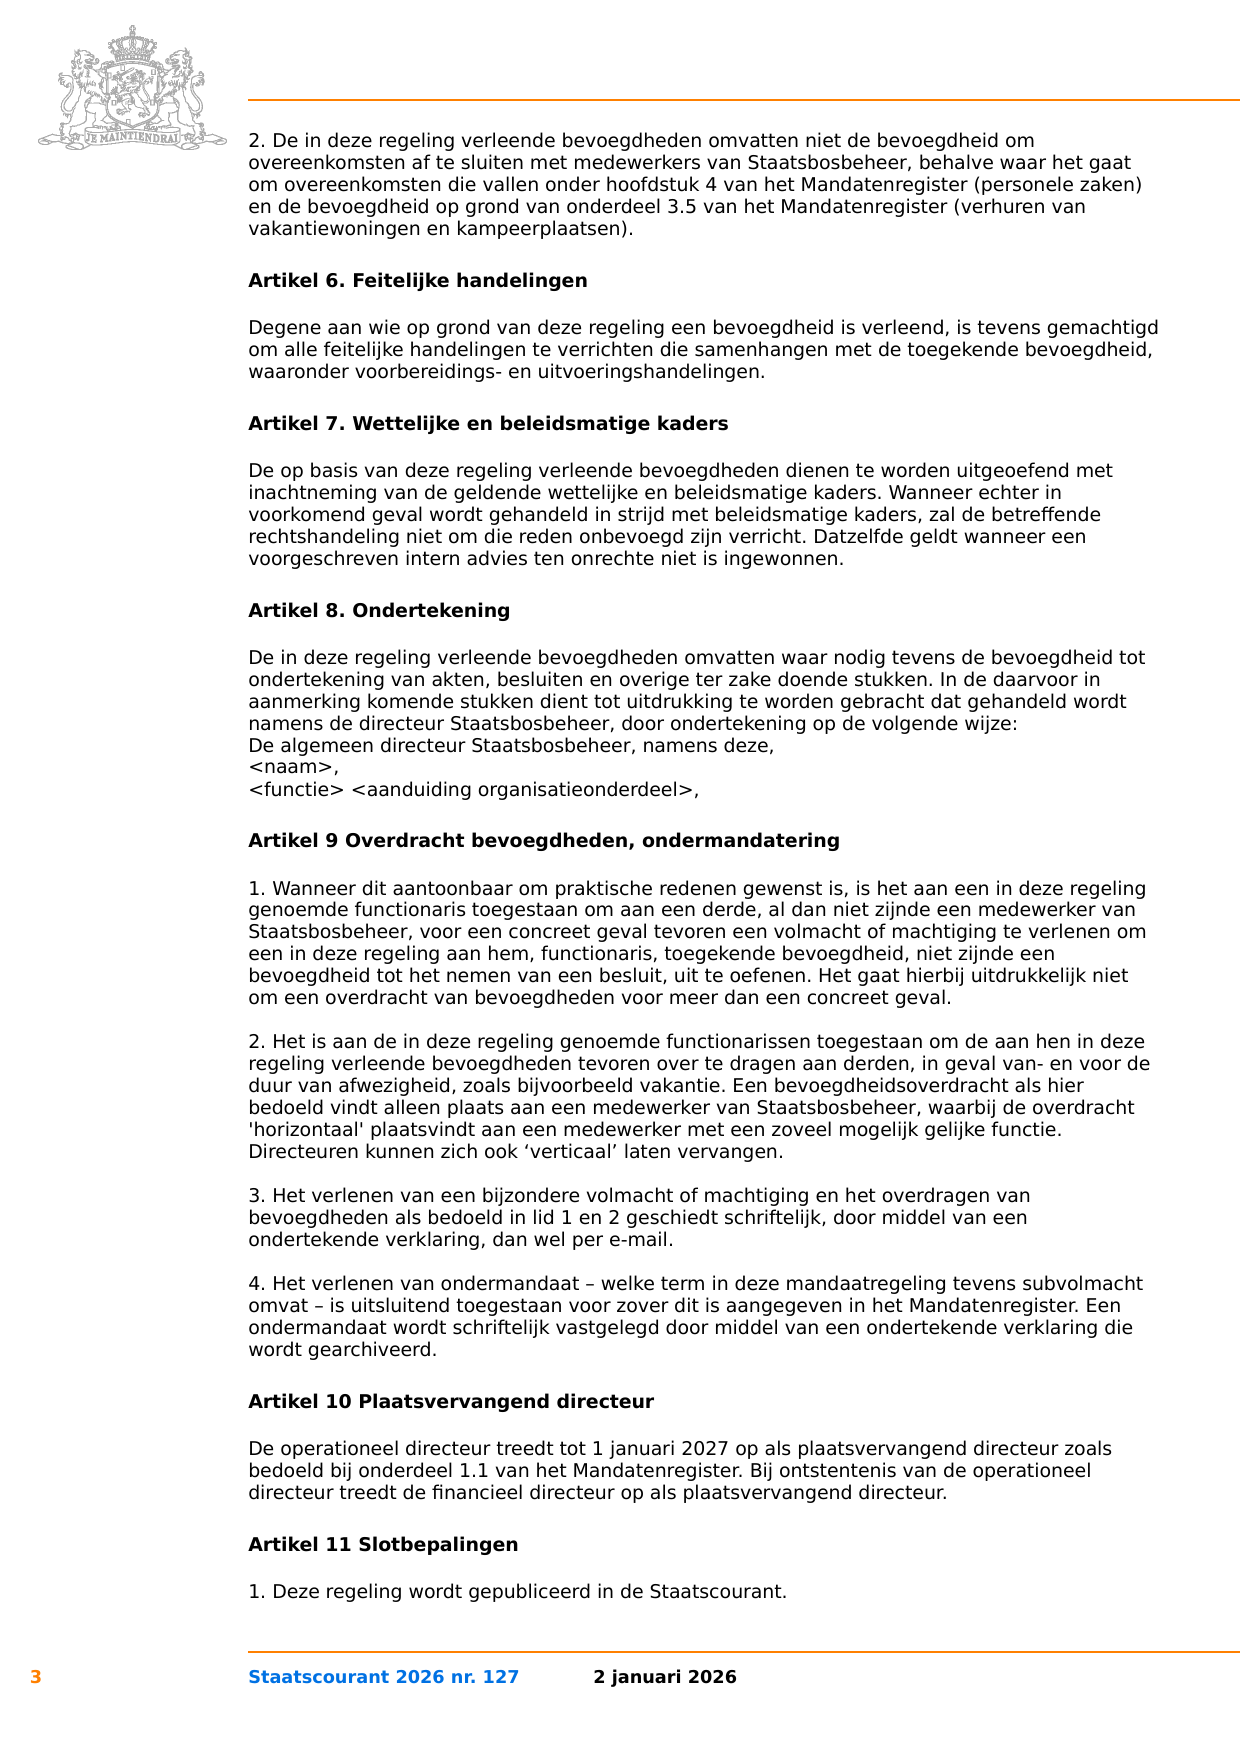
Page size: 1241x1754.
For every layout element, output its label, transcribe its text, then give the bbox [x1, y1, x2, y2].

subtitle Artikel 10 Plaatsvervangend directeur [248, 1391, 1163, 1413]
text De in deze regeling verleende bevoegdheden omvatten waar nodig tevens de bevoegdheid tot ondertekening van akten, besluiten en overige ter zake doende stukken. In de daarvoor in aanmerking komende stukken dient tot uitdrukking te worden gebracht dat gehandeld wordt namens de directeur Staatsbosbeheer, door ondertekening op de volgende wijze: [248, 647, 1163, 734]
subtitle Artikel 7. Wettelijke en beleidsmatige kaders [248, 413, 1163, 435]
text <functie> <aanduiding organisatieonderdeel>, [248, 778, 1163, 800]
text 2. De in deze regeling verleende bevoegdheden omvatten niet de bevoegdheid om overeenkomsten af te sluiten met medewerkers van Staatsbosbeheer, behalve waar het gaat om overeenkomsten die vallen onder hoofdstuk 4 van het Mandatenregister (personele zaken) en de bevoegdheid op grond van onderdeel 3.5 van het Mandatenregister (verhuren van vakantiewoningen en kampeerplaatsen). [248, 130, 1163, 240]
text 4. Het verlenen van ondermandaat – welke term in deze mandaatregeling tevens subvolmacht omvat – is uitsluitend toegestaan voor zover dit is aangegeven in het Mandatenregister. Een ondermandaat wordt schriftelijk vastgelegd door middel van een ondertekende verklaring die wordt gearchiveerd. [248, 1273, 1163, 1361]
text 1. Deze regeling wordt gepubliceerd in de Staatscourant. [248, 1581, 1163, 1602]
subtitle Artikel 11 Slotbepalingen [248, 1533, 1163, 1556]
text De op basis van deze regeling verleende bevoegdheden dienen te worden uitgeoefend met inachtneming van de geldende wettelijke en beleidsmatige kaders. Wanneer echter in voorkomend geval wordt gehandeld in strijd met beleidsmatige kaders, zal de betreffende rechtshandeling niet om die reden onbevoegd zijn verricht. Datzelfde geldt wanneer een voorgeschreven intern advies ten onrechte niet is ingewonnen. [248, 460, 1163, 569]
subtitle Artikel 6. Feitelijke handelingen [248, 270, 1163, 292]
text <naam>, [248, 756, 1163, 778]
subtitle Artikel 8. Ondertekening [248, 599, 1163, 622]
text Degene aan wie op grond van deze regeling een bevoegdheid is verleend, is tevens gemachtigd om alle feitelijke handelingen te verrichten die samenhangen met de toegekende bevoegdheid, waaronder voorbereidings- en uitvoeringshandelingen. [248, 317, 1163, 383]
text 3. Het verlenen van een bijzondere volmacht of machtiging en het overdragen van bevoegdheden als bedoeld in lid 1 en 2 geschiedt schriftelijk, door middel van een ondertekende verklaring, dan wel per e-mail. [248, 1185, 1163, 1251]
text 2. Het is aan de in deze regeling genoemde functionarissen toegestaan om de aan hen in deze regeling verleende bevoegdheden tevoren over te dragen aan derden, in geval van- en voor de duur van afwezigheid, zoals bijvoorbeeld vakantie. Een bevoegdheidsoverdracht als hier bedoeld vindt alleen plaats aan een medewerker van Staatsbosbeheer, waarbij de overdracht 'horizontaal' plaatsvindt aan een medewerker met een zoveel mogelijk gelijke functie. Directeuren kunnen zich ook ‘verticaal’ laten vervangen. [248, 1031, 1163, 1163]
text 1. Wanneer dit aantoonbaar om praktische redenen gewenst is, is het aan een in deze regeling genoemde functionaris toegestaan om aan een derde, al dan niet zijnde een medewerker van Staatsbosbeheer, voor een concreet geval tevoren een volmacht of machtiging te verlenen om een in deze regeling aan hem, functionaris, toegekende bevoegdheid, niet zijnde een bevoegdheid tot het nemen van een besluit, uit te oefenen. Het gaat hierbij uitdrukkelijk niet om een overdracht van bevoegdheden voor meer dan een concreet geval. [248, 877, 1163, 1009]
subtitle Artikel 9 Overdracht bevoegdheden, ondermandatering [248, 830, 1163, 852]
text De operationeel directeur treedt tot 1 januari 2027 op als plaatsvervangend directeur zoals bedoeld bij onderdeel 1.1 van het Mandatenregister. Bij ontstentenis van de operationeel directeur treedt de financieel directeur op als plaatsvervangend directeur. [248, 1438, 1163, 1503]
picture [38, 25, 227, 150]
text De algemeen directeur Staatsbosbeheer, namens deze, [248, 734, 1163, 756]
